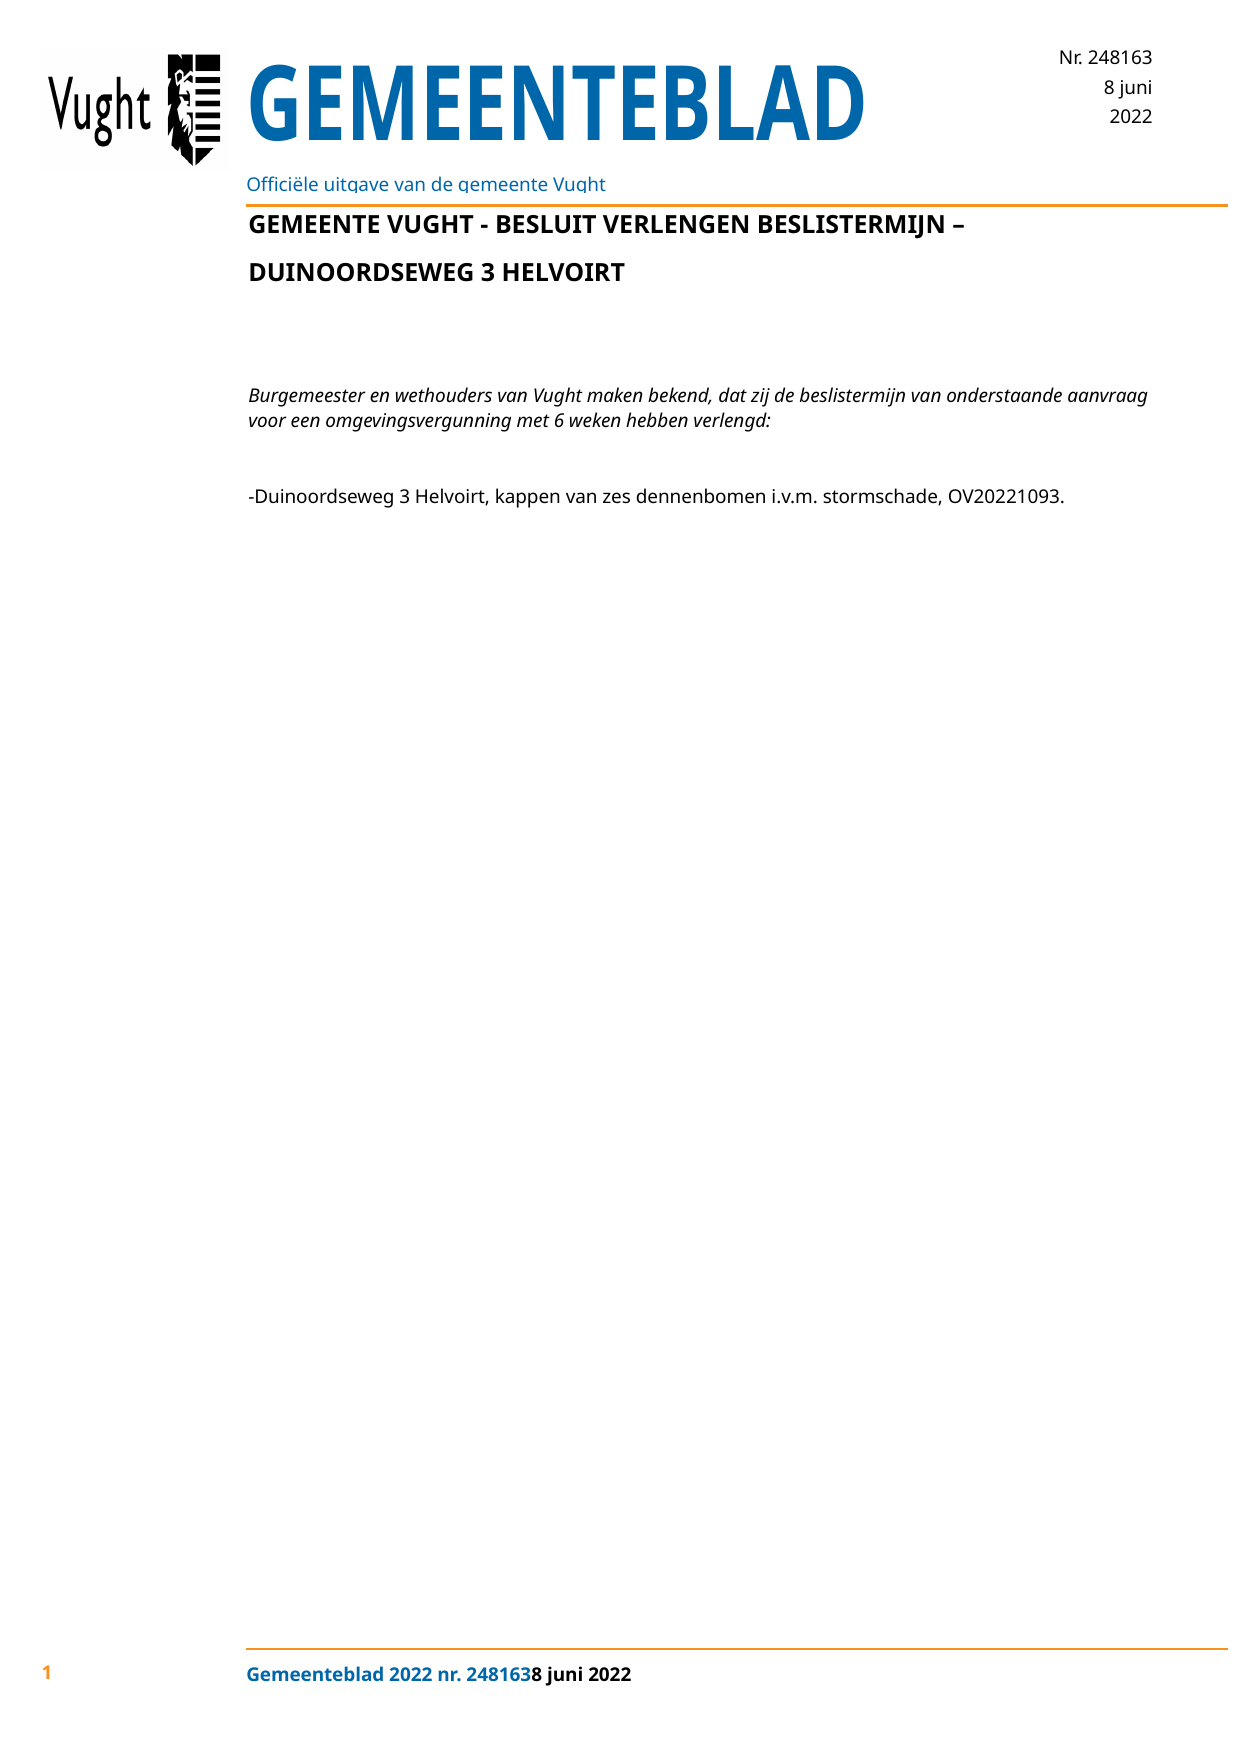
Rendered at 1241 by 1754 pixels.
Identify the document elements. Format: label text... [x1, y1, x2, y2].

text GEMEENTE VUGHT - BESLUIT VERLENGEN BESLISTERMIJN – DUINOORDSEWEG 3 HELVOIRT [248, 207, 1152, 288]
picture [41, 47, 231, 172]
text Burgemeester en wethouders van Vught maken bekend, dat zij de beslistermijn van onderstaande aanvraag voor een omgevingsvergunning met 6 weken hebben verlengd: [248, 382, 1152, 433]
text -Duinoordseweg 3 Helvoirt, kappen van zes dennenbomen i.v.m. stormschade, OV20221093. [248, 484, 1152, 509]
